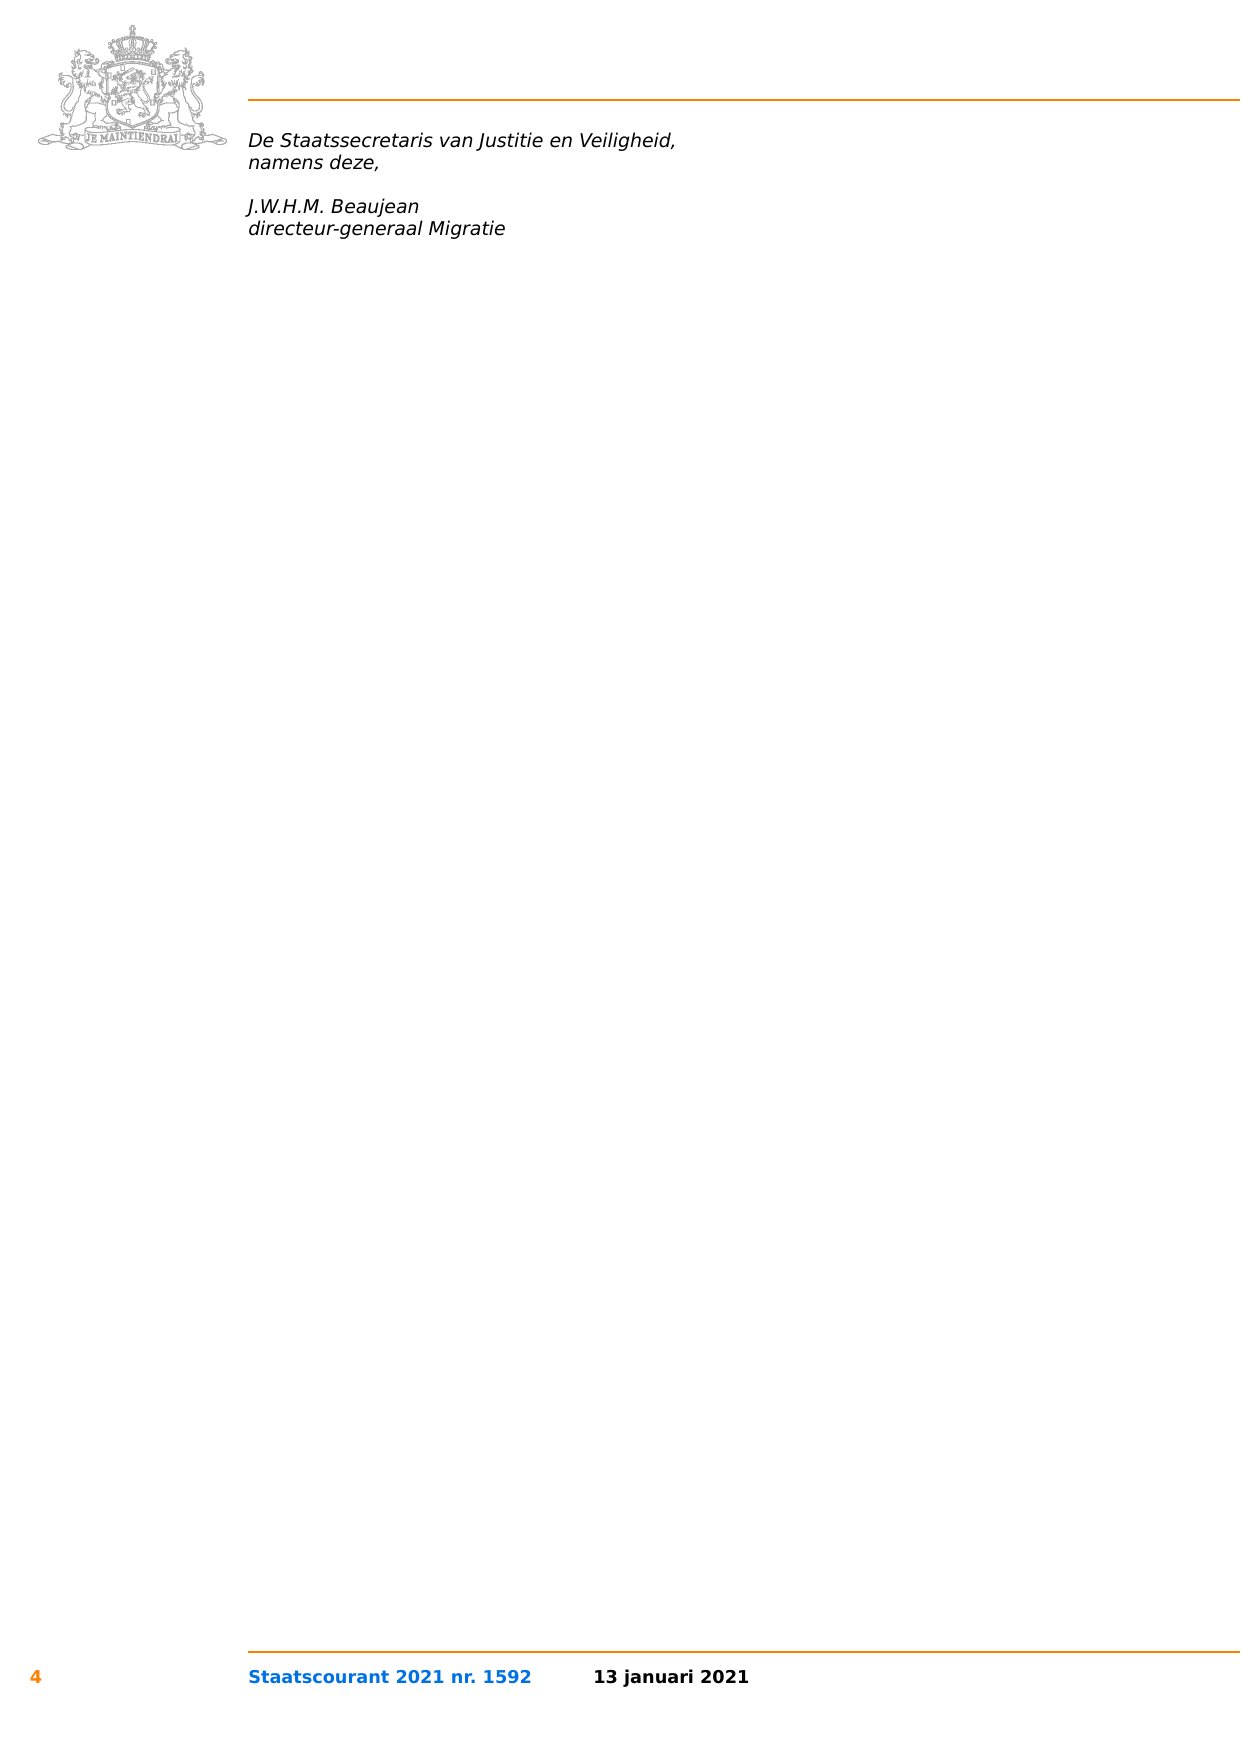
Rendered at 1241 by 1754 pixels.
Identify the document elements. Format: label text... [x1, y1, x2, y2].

text De Staatssecretaris van Justitie en Veiligheid, namens deze, J.W.H.M. Beaujean directeur-generaal Migratie [248, 130, 1163, 240]
picture [38, 25, 227, 150]
